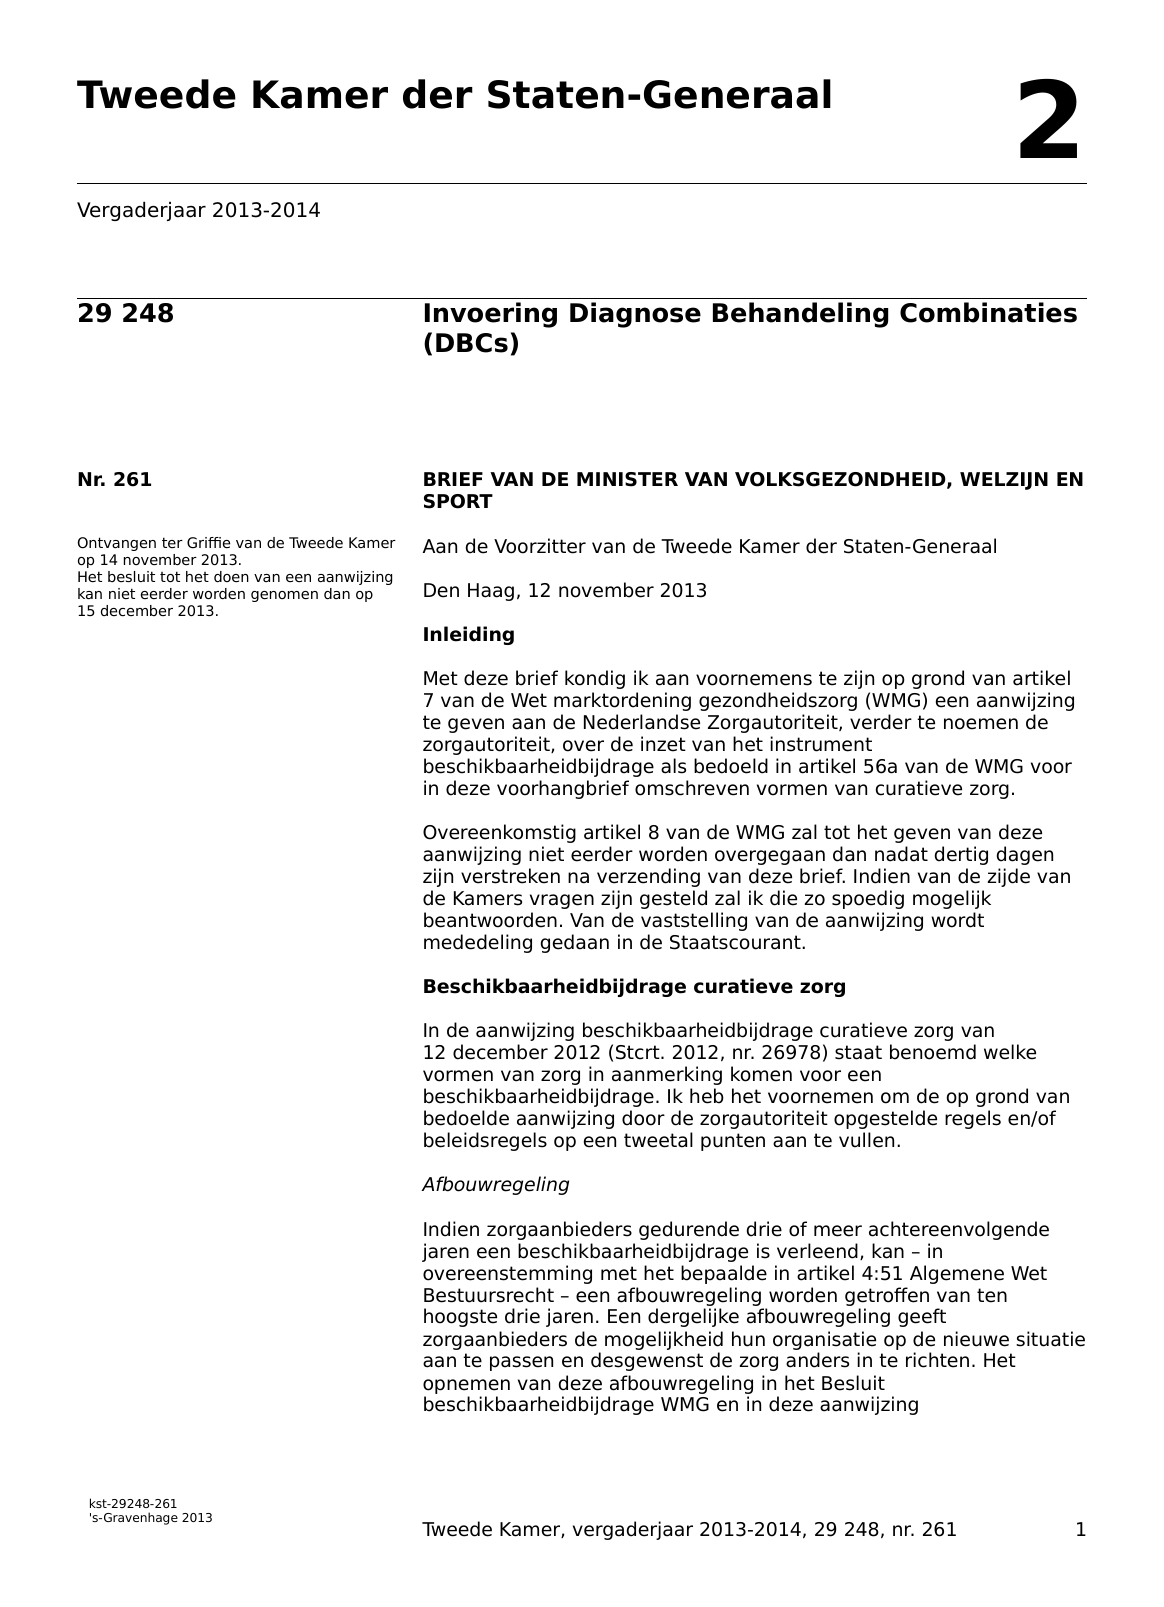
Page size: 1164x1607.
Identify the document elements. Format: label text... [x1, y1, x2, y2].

subtitle 29 248 Invoering Diagnose Behandeling Combinaties (DBCs) [77, 299, 1087, 358]
text Ontvangen ter Griffie van de Tweede Kamer op 14 november 2013. [77, 536, 399, 569]
text Met deze brief kondig ik aan voornemens te zijn op grond van artikel 7 van de Wet marktordening gezondheidszorg (WMG) een aanwijzing te geven aan de Nederlandse Zorgautoriteit, verder te noemen de zorgautoriteit, over de inzet van het instrument beschikbaarheidbijdrage als bedoeld in artikel 56a van de WMG voor in deze voorhangbrief omschreven vormen van curatieve zorg. [422, 668, 1087, 800]
subtitle Beschikbaarheidbijdrage curatieve zorg [422, 976, 1087, 998]
text 's-Gravenhage 2013 [88, 1511, 323, 1525]
table_cell Vergaderjaar 2013-2014 [77, 184, 1087, 298]
subtitle Afbouwregeling [422, 1174, 1087, 1196]
text Overeenkomstig artikel 8 van de WMG zal tot het geven van deze aanwijzing niet eerder worden overgegaan dan nadat dertig dagen zijn verstreken na verzending van deze brief. Indien van de zijde van de Kamers vragen zijn gesteld zal ik die zo spoedig mogelijk beantwoorden. Van de vaststelling van de aanwijzing wordt mededeling gedaan in de Staatscourant. [422, 822, 1087, 954]
table_header 2 [886, 59, 1087, 183]
text Het besluit tot het doen van een aanwijzing kan niet eerder worden genomen dan op 15 december 2013. [77, 569, 399, 620]
text Indien zorgaanbieders gedurende drie of meer achtereenvolgende jaren een beschikbaarheidbijdrage is verleend, kan – in overeenstemming met het bepaalde in artikel 4:51 Algemene Wet Bestuursrecht – een afbouwregeling worden getroffen van ten hoogste drie jaren. Een dergelijke afbouwregeling geeft zorgaanbieders de mogelijkheid hun organisatie op de nieuwe situatie aan te passen en desgewenst de zorg anders in te richten. Het opnemen van deze afbouwregeling in het Besluit beschikbaarheidbijdrage WMG en in deze aanwijzing [422, 1218, 1087, 1416]
table_header Tweede Kamer der Staten-Generaal [77, 59, 886, 183]
subtitle Nr. 261 BRIEF VAN DE MINISTER VAN VOLKSGEZONDHEID, WELZIJN EN SPORT [77, 469, 1087, 513]
subtitle Inleiding [422, 624, 1087, 646]
text Den Haag, 12 november 2013 [422, 580, 1087, 602]
text In de aanwijzing beschikbaarheidbijdrage curatieve zorg van 12 december 2012 (Stcrt. 2012, nr. 26978) staat benoemd welke vormen van zorg in aanmerking komen voor een beschikbaarheidbijdrage. Ik heb het voornemen om de op grond van bedoelde aanwijzing door de zorgautoriteit opgestelde regels en/of beleidsregels op een tweetal punten aan te vullen. [422, 1020, 1087, 1152]
text kst-29248-261 [88, 1497, 323, 1511]
text Aan de Voorzitter van de Tweede Kamer der Staten-Generaal [422, 536, 1087, 557]
